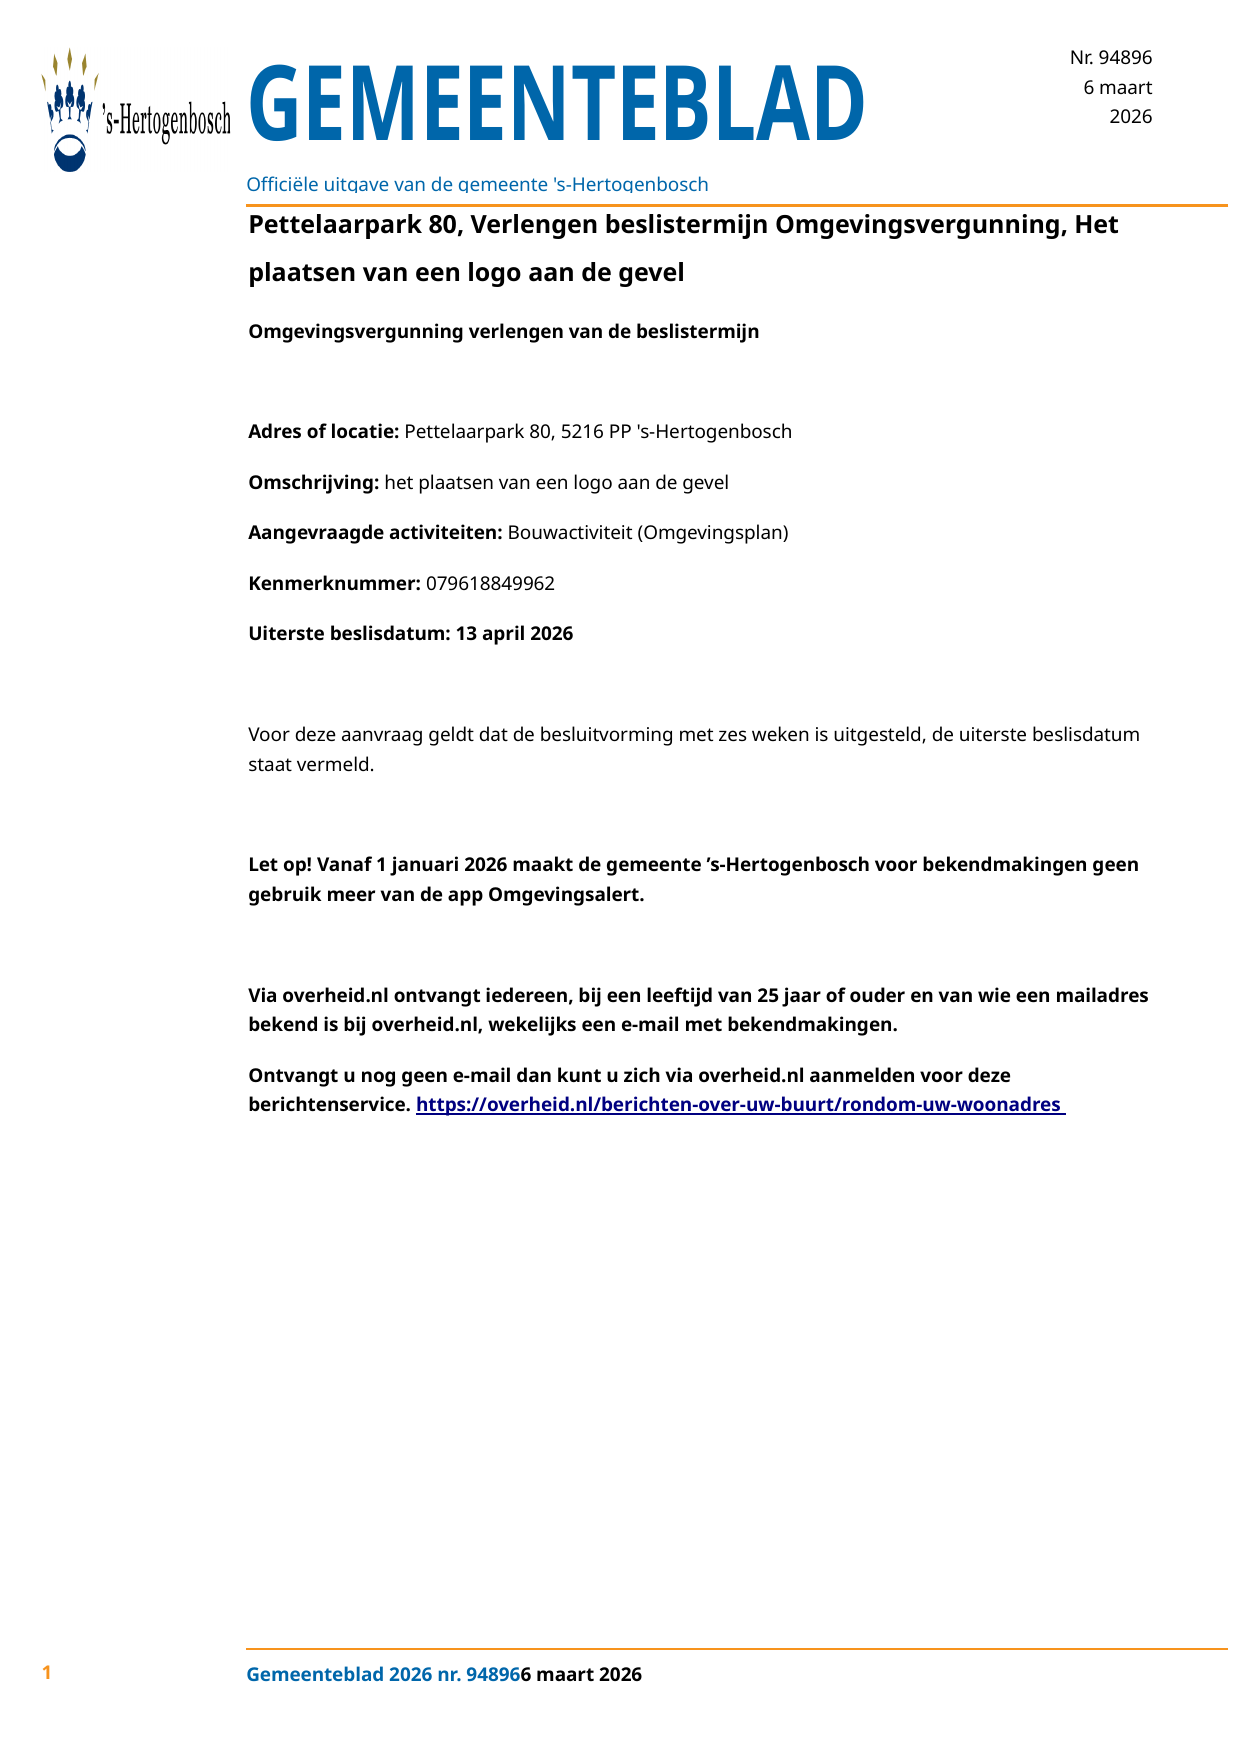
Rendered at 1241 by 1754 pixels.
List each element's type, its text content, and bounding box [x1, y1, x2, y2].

text Voor deze aanvraag geldt dat de besluitvorming met zes weken is uitgesteld, de uiterste beslisdatum staat vermeld. [248, 721, 1152, 777]
text Kenmerknummer: 079618849962 [248, 570, 1152, 596]
text Omschrijving: het plaatsen van een logo aan de gevel [248, 469, 1152, 495]
text Omgevingsvergunning verlengen van de beslistermijn [248, 318, 1152, 344]
text Via overheid.nl ontvangt iedereen, bij een leeftijd van 25 jaar of ouder en van wie een mailadres bekend is bij overheid.nl, wekelijks een e-mail met bekendmakingen. [248, 982, 1152, 1037]
text Let op! Vanaf 1 januari 2026 maakt de gemeente ’s-Hertogenbosch voor bekendmakingen geen gebruik meer van de app Omgevingsalert. [248, 852, 1152, 907]
text Ontvangt u nog geen e-mail dan kunt u zich via overheid.nl aanmelden voor deze berichtenservice. https://overheid.nl/berichten-over-uw-buurt/rondom-uw-woonadres [248, 1062, 1152, 1117]
text Adres of locatie: Pettelaarpark 80, 5216 PP 's-Hertogenbosch [248, 419, 1152, 444]
text Uiterste beslisdatum: 13 april 2026 [248, 620, 1152, 646]
picture [41, 47, 231, 172]
text Pettelaarpark 80, Verlengen beslistermijn Omgevingsvergunning, Het plaatsen van een logo aan de gevel [248, 207, 1152, 288]
text Aangevraagde activiteiten: Bouwactiviteit (Omgevingsplan) [248, 519, 1152, 545]
